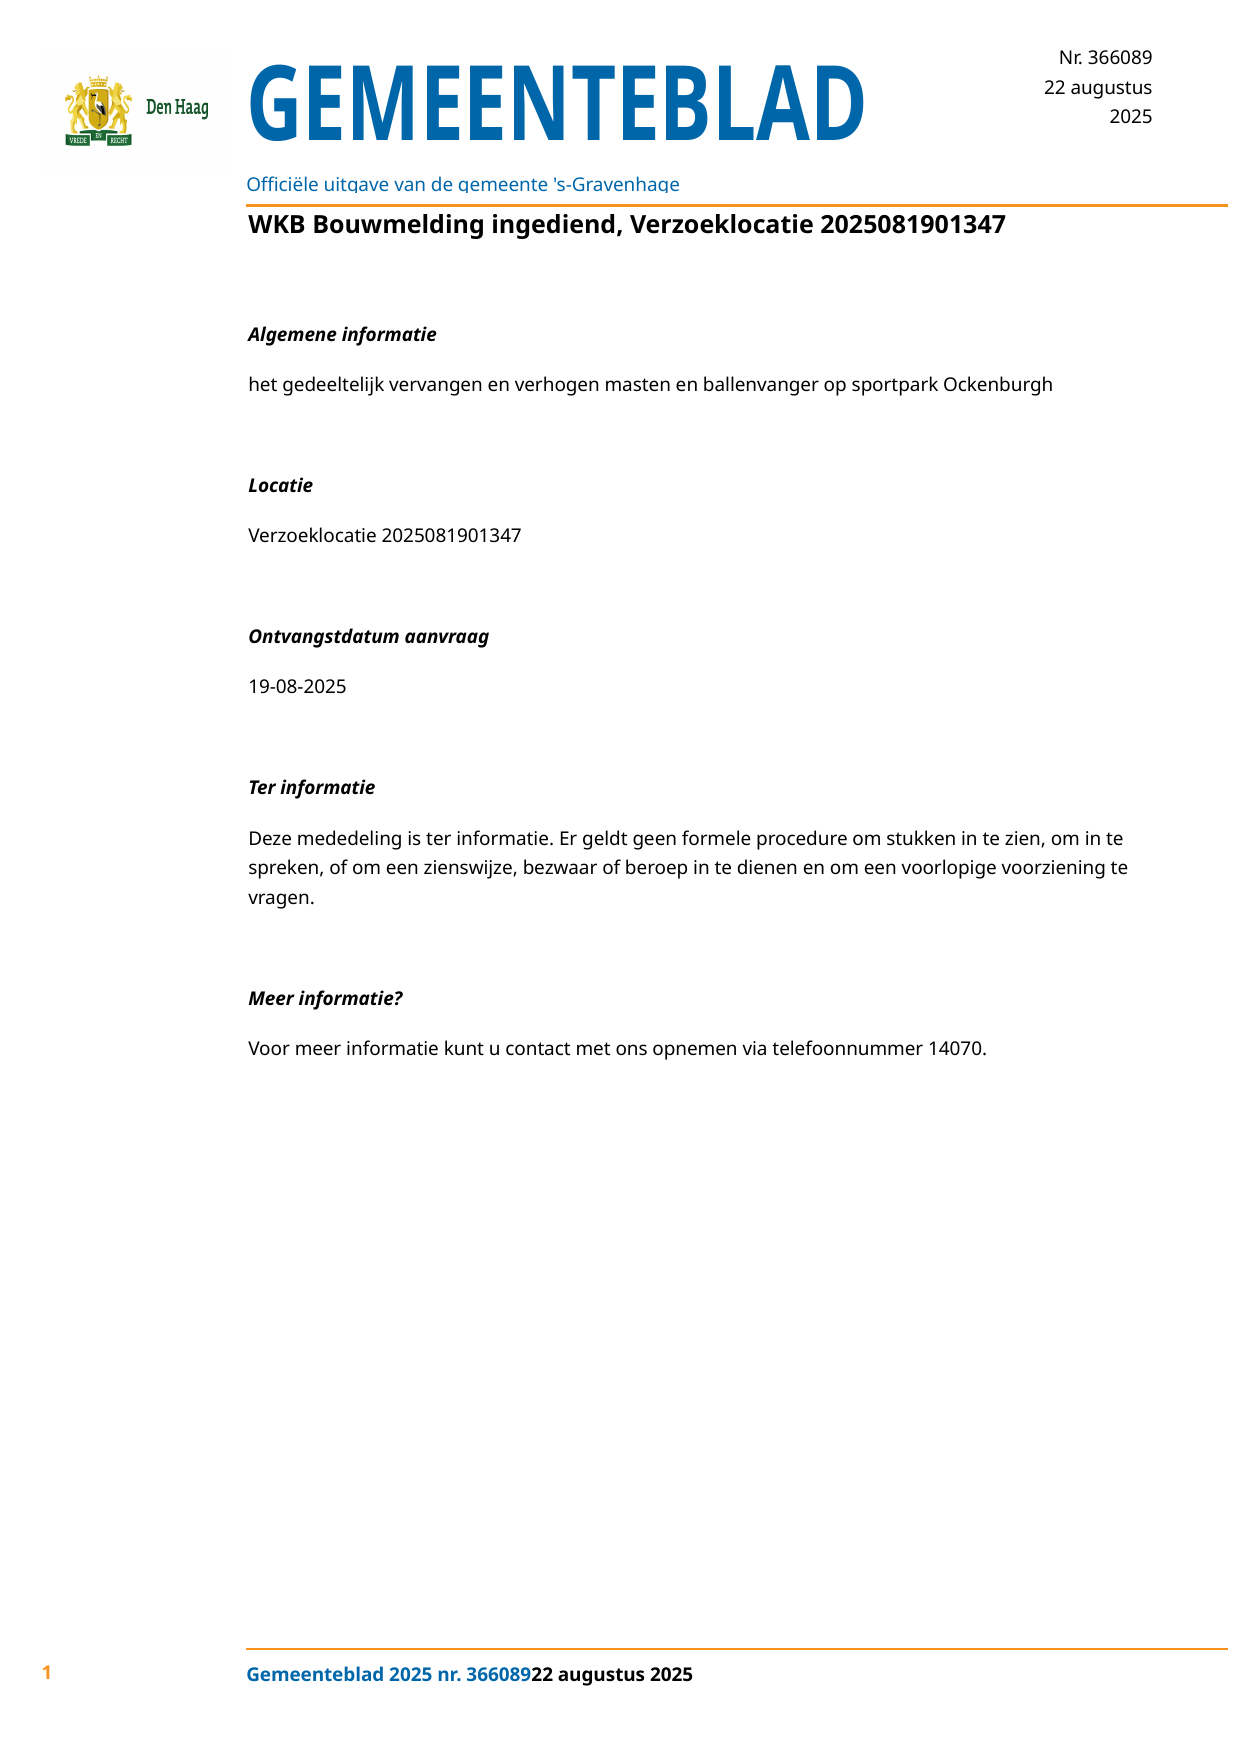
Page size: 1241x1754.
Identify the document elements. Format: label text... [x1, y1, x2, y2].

text 19-08-2025 [248, 674, 1152, 699]
text Ontvangstdatum aanvraag [248, 623, 1152, 649]
text Algemene informatie [248, 321, 1152, 346]
text Meer informatie? [248, 985, 1152, 1011]
text het gedeeltelijk vervangen en verhogen masten en ballenvanger op sportpark Ockenburgh [248, 371, 1152, 397]
text Ter informatie [248, 774, 1152, 800]
text Verzoeklocatie 2025081901347 [248, 522, 1152, 548]
text Deze mededeling is ter informatie. Er geldt geen formele procedure om stukken in te zien, om in te spreken, of om een zienswijze, bezwaar of beroep in te dienen en om een voorlopige voorziening te vragen. [248, 825, 1152, 910]
text WKB Bouwmelding ingediend, Verzoeklocatie 2025081901347 [248, 207, 1152, 241]
text Voor meer informatie kunt u contact met ons opnemen via telefoonnummer 14070. [248, 1035, 1152, 1061]
picture [41, 47, 231, 172]
text Locatie [248, 472, 1152, 498]
